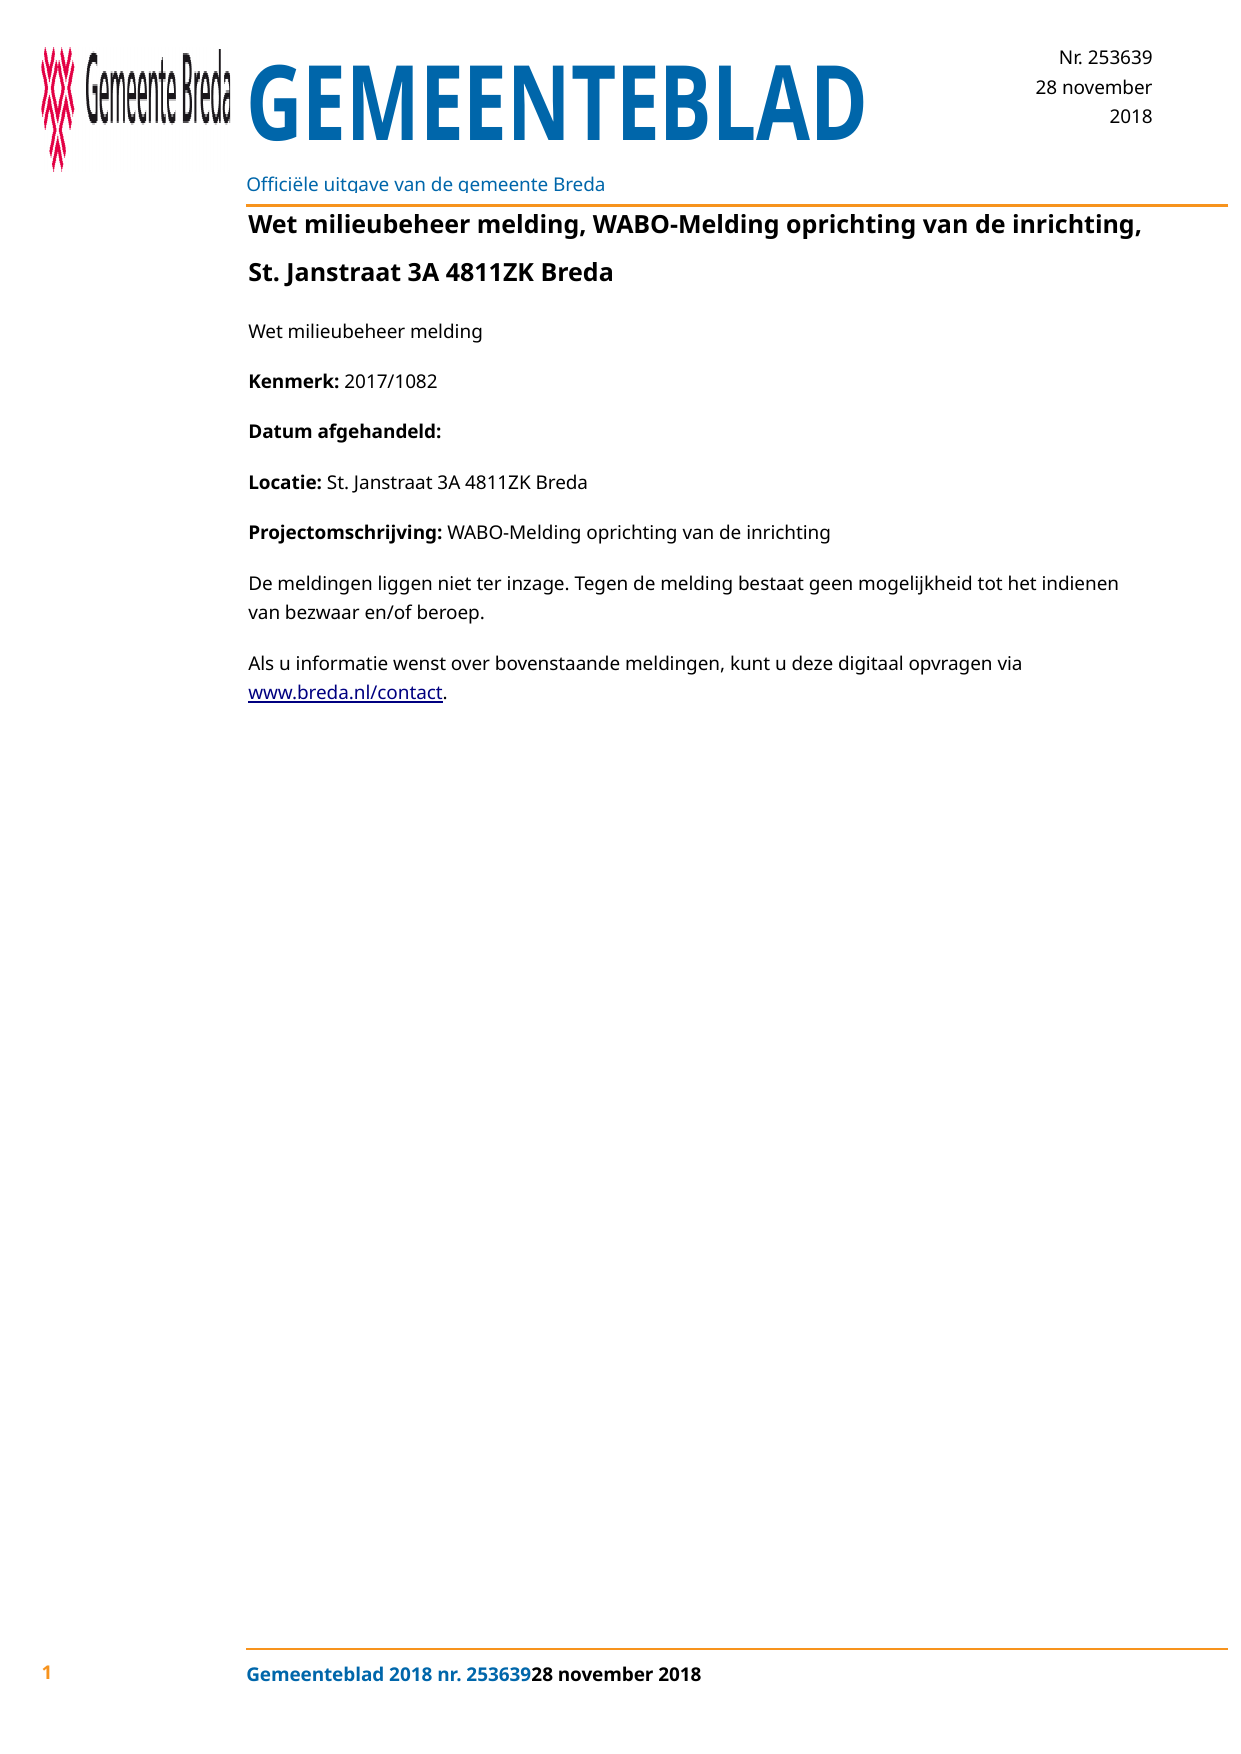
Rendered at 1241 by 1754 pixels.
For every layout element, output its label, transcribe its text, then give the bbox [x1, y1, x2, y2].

text Kenmerk: 2017/1082 [248, 368, 1152, 394]
text Als u informatie wenst over bovenstaande meldingen, kunt u deze digitaal opvragen via www.breda.nl/contact. [248, 650, 1152, 705]
picture [41, 47, 231, 172]
text Locatie: St. Janstraat 3A 4811ZK Breda [248, 469, 1152, 495]
text Datum afgehandeld: [248, 419, 1152, 444]
text Wet milieubeheer melding, WABO-Melding oprichting van de inrichting, St. Janstraat 3A 4811ZK Breda [248, 207, 1152, 288]
text Wet milieubeheer melding [248, 318, 1152, 344]
text Projectomschrijving: WABO-Melding oprichting van de inrichting [248, 519, 1152, 545]
text De meldingen liggen niet ter inzage. Tegen de melding bestaat geen mogelijkheid tot het indienen van bezwaar en/of beroep. [248, 570, 1152, 625]
